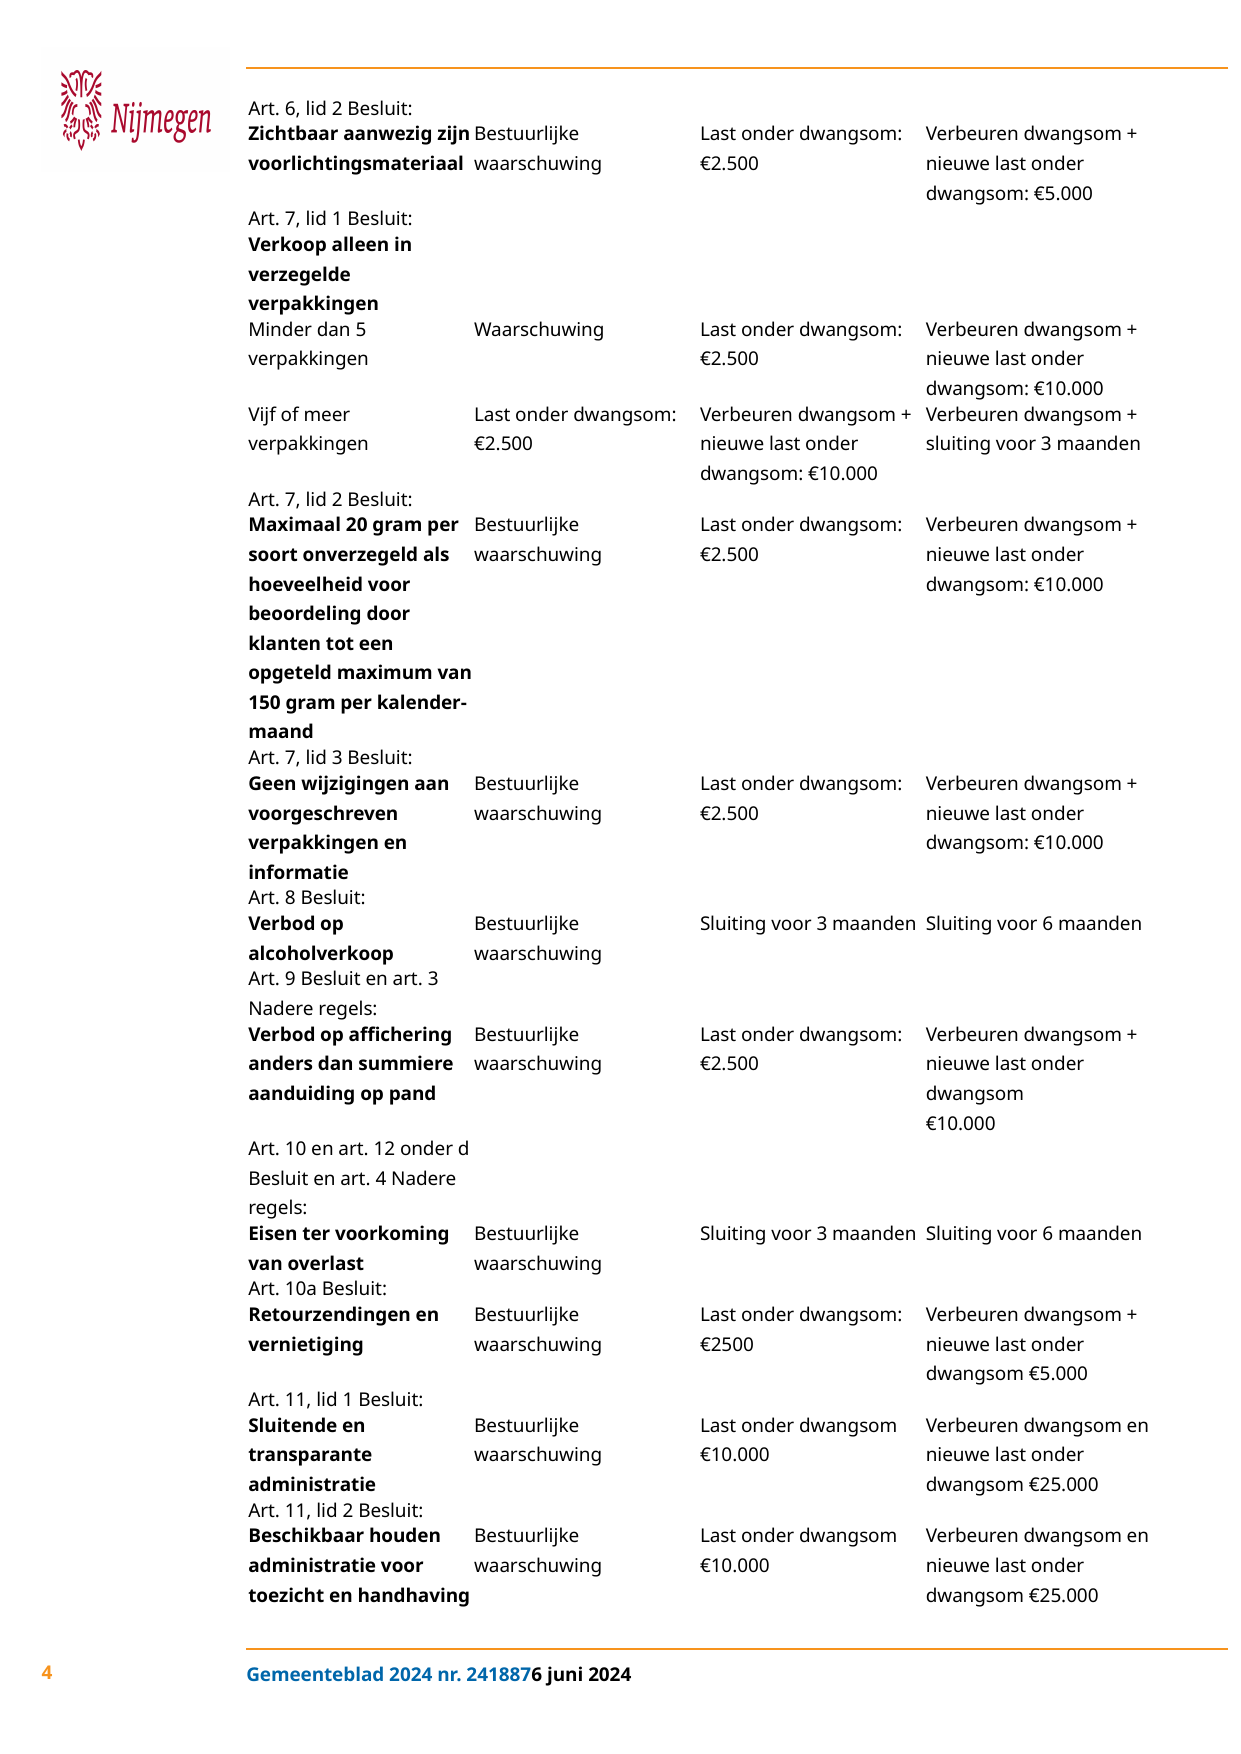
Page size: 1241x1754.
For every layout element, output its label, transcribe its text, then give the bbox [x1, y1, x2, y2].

table_cell Last onder dwangsom: €2.500 [700, 121, 926, 205]
table_cell Maximaal 20 gram per soort onverzegeld als hoeveelheid voor beoordeling door klanten tot een opgeteld maximum van 150 gram per kalender- maand [248, 512, 474, 744]
table_cell Last onder dwangsom: €2.500 [700, 316, 926, 401]
table_cell Sluiting voor 6 maanden [926, 1220, 1152, 1276]
table_cell Sluiting voor 3 maanden [700, 1220, 926, 1276]
table_cell Bestuurlijke waarschuwing [474, 1412, 700, 1497]
table_cell Last onder dwangsom: €2.500 [700, 512, 926, 744]
table_cell [474, 885, 700, 910]
table_cell [474, 205, 700, 231]
table_cell Last onder dwangsom: €2500 [700, 1301, 926, 1386]
table_cell Verbeuren dwangsom + sluiting voor 3 maanden [926, 401, 1152, 486]
table_cell Bestuurlijke waarschuwing [474, 770, 700, 884]
table_cell Verbeuren dwangsom + nieuwe last onder dwangsom: €10.000 [700, 401, 926, 486]
table_cell Last onder dwangsom €10.000 [700, 1523, 926, 1607]
table_cell Verbeuren dwangsom + nieuwe last onder dwangsom: €10.000 [926, 512, 1152, 744]
table_cell [700, 1386, 926, 1412]
table_cell Verbeuren dwangsom + nieuwe last onder dwangsom €5.000 [926, 1301, 1152, 1386]
table_cell Last onder dwangsom: €2.500 [700, 770, 926, 884]
table_cell Verbeuren dwangsom en nieuwe last onder dwangsom €25.000 [926, 1412, 1152, 1497]
table_cell [926, 231, 1152, 316]
table_cell Vijf of meer verpakkingen [248, 401, 474, 486]
table_cell [700, 1276, 926, 1301]
table_cell Art. 10a Besluit: [248, 1276, 474, 1301]
table_cell Verbeuren dwangsom + nieuwe last onder dwangsom: €10.000 [926, 316, 1152, 401]
table_cell [474, 744, 700, 770]
table_cell Sluiting voor 6 maanden [926, 910, 1152, 966]
table_cell Art. 11, lid 1 Besluit: [248, 1386, 474, 1412]
table_cell Verbod op alcoholverkoop [248, 910, 474, 966]
table_cell Verbeuren dwangsom en nieuwe last onder dwangsom €25.000 [926, 1523, 1152, 1607]
table_cell [474, 486, 700, 512]
table_cell [700, 885, 926, 910]
table_cell Eisen ter voorkoming van overlast [248, 1220, 474, 1276]
table_cell Art. 6, lid 2 Besluit: [248, 95, 474, 121]
table_cell [926, 1497, 1152, 1523]
table_cell Art. 10 en art. 12 onder d Besluit en art. 4 Nadere regels: [248, 1135, 474, 1220]
table_cell Verbeuren dwangsom + nieuwe last onder dwangsom: €5.000 [926, 121, 1152, 205]
table_cell Art. 7, lid 2 Besluit: [248, 486, 474, 512]
table_cell Art. 8 Besluit: [248, 885, 474, 910]
table_cell Beschikbaar houden administratie voor toezicht en handhaving [248, 1523, 474, 1607]
table_cell [700, 205, 926, 231]
table_cell Verkoop alleen in verzegelde verpakkingen [248, 231, 474, 316]
table_cell Verbod op affichering anders dan summiere aanduiding op pand [248, 1021, 474, 1135]
table_cell [474, 1386, 700, 1412]
table_cell Zichtbaar aanwezig zijn voorlichtingsmateriaal [248, 121, 474, 205]
table_cell Retourzendingen en vernietiging [248, 1301, 474, 1386]
table_cell Bestuurlijke waarschuwing [474, 1021, 700, 1135]
table_cell [474, 1135, 700, 1220]
table_cell [926, 95, 1152, 121]
table_cell Art. 7, lid 3 Besluit: [248, 744, 474, 770]
table_cell [926, 486, 1152, 512]
table_cell [700, 744, 926, 770]
table_cell Sluitende en transparante administratie [248, 1412, 474, 1497]
table_cell Bestuurlijke waarschuwing [474, 121, 700, 205]
table_cell Bestuurlijke waarschuwing [474, 1220, 700, 1276]
table_cell Art. 11, lid 2 Besluit: [248, 1497, 474, 1523]
table_cell Bestuurlijke waarschuwing [474, 512, 700, 744]
table_cell [926, 885, 1152, 910]
table_cell Last onder dwangsom: €2.500 [700, 1021, 926, 1135]
table_cell [700, 1135, 926, 1220]
table_cell [700, 486, 926, 512]
table_cell [474, 231, 700, 316]
table_cell Last onder dwangsom: €2.500 [474, 401, 700, 486]
table_cell [700, 231, 926, 316]
table_cell Sluiting voor 3 maanden [700, 910, 926, 966]
table_cell [474, 95, 700, 121]
table_cell [926, 1386, 1152, 1412]
table_cell Bestuurlijke waarschuwing [474, 1301, 700, 1386]
table_cell [926, 966, 1152, 1021]
table_cell Art. 9 Besluit en art. 3 Nadere regels: [248, 966, 474, 1021]
table_cell Waarschuwing [474, 316, 700, 401]
picture [41, 47, 231, 172]
table_cell Minder dan 5 verpakkingen [248, 316, 474, 401]
table_cell Bestuurlijke waarschuwing [474, 910, 700, 966]
table_cell Last onder dwangsom €10.000 [700, 1412, 926, 1497]
table_cell [700, 1497, 926, 1523]
table_cell [926, 1135, 1152, 1220]
table_cell Geen wijzigingen aan voorgeschreven verpakkingen en informatie [248, 770, 474, 884]
table_cell Verbeuren dwangsom + nieuwe last onder dwangsom €10.000 [926, 1021, 1152, 1135]
table_cell [474, 966, 700, 1021]
table_cell Verbeuren dwangsom + nieuwe last onder dwangsom: €10.000 [926, 770, 1152, 884]
table_cell [700, 95, 926, 121]
table_cell [926, 205, 1152, 231]
table_cell [926, 744, 1152, 770]
table_cell Art. 7, lid 1 Besluit: [248, 205, 474, 231]
table_cell [474, 1497, 700, 1523]
table_cell Bestuurlijke waarschuwing [474, 1523, 700, 1607]
table_cell [926, 1276, 1152, 1301]
table_cell [700, 966, 926, 1021]
table_cell [474, 1276, 700, 1301]
